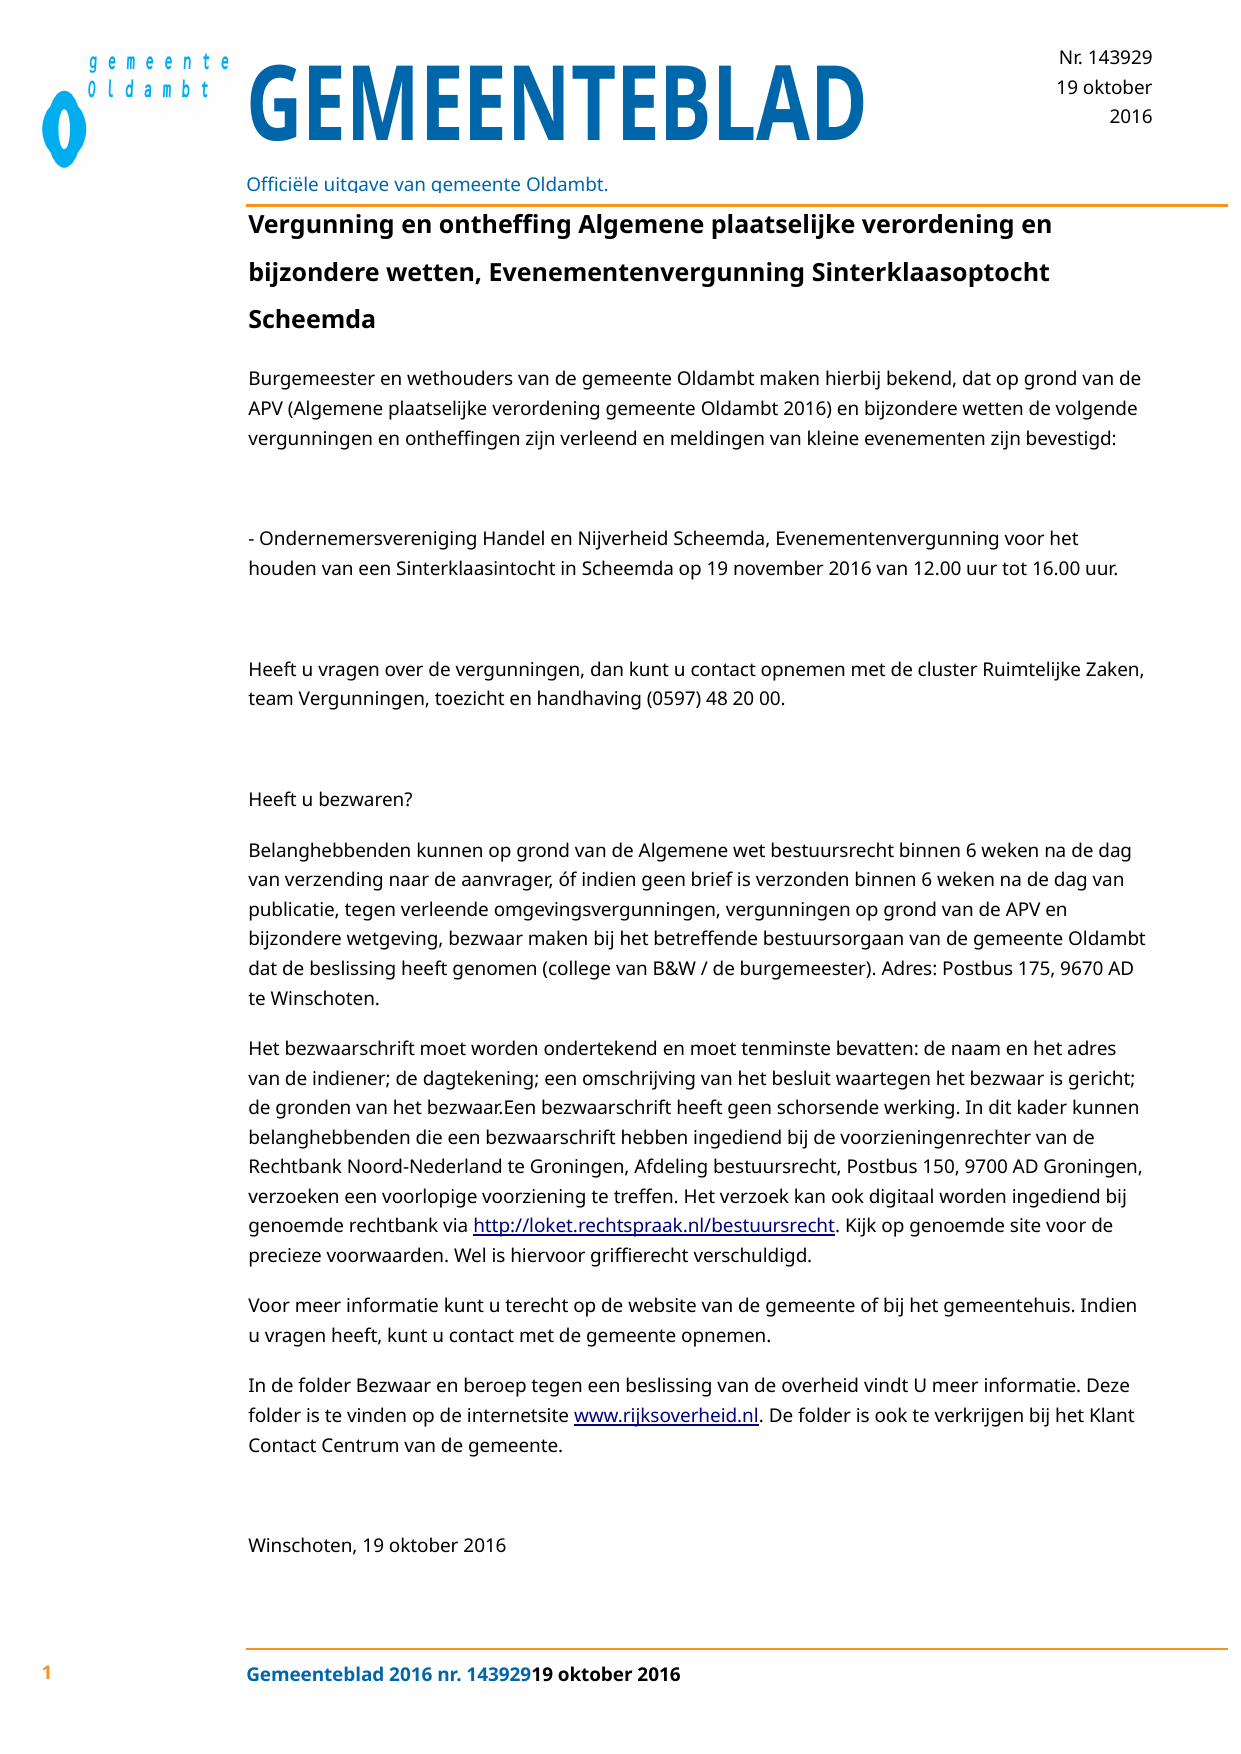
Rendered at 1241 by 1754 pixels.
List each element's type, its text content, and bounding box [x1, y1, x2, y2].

text Voor meer informatie kunt u terecht op de website van de gemeente of bij het gemeentehuis. Indien u vragen heeft, kunt u contact met de gemeente opnemen. [248, 1293, 1152, 1348]
text Belanghebbenden kunnen op grond van de Algemene wet bestuursrecht binnen 6 weken na de dag van verzending naar de aanvrager, óf indien geen brief is verzonden binnen 6 weken na de dag van publicatie, tegen verleende omgevingsvergunningen, vergunningen op grond van de APV en bijzondere wetgeving, bezwaar maken bij het betreffende bestuursorgaan van de gemeente Oldambt dat de beslissing heeft genomen (college van B&W / de burgemeester). Adres: Postbus 175, 9670 AD te Winschoten. [248, 837, 1152, 1010]
text - Ondernemersvereniging Handel en Nijverheid Scheemda, Evenementenvergunning voor het houden van een Sinterklaasintocht in Scheemda op 19 november 2016 van 12.00 uur tot 16.00 uur. [248, 526, 1152, 581]
text Vergunning en ontheffing Algemene plaatselijke verordening en bijzondere wetten, Evenementenvergunning Sinterklaasoptocht Scheemda [248, 207, 1152, 336]
text Heeft u vragen over de vergunningen, dan kunt u contact opnemen met de cluster Ruimtelijke Zaken, team Vergunningen, toezicht en handhaving (0597) 48 20 00. [248, 656, 1152, 711]
text In de folder Bezwaar en beroep tegen een beslissing van de overheid vindt U meer informatie. Deze folder is te vinden op de internetsite www.rijksoverheid.nl. De folder is ook te verkrijgen bij het Klant Contact Centrum van de gemeente. [248, 1373, 1152, 1457]
picture [41, 47, 231, 172]
text Winschoten, 19 oktober 2016 [248, 1533, 1152, 1558]
text Heeft u bezwaren? [248, 786, 1152, 812]
text Burgemeester en wethouders van de gemeente Oldambt maken hierbij bekend, dat op grond van de APV (Algemene plaatselijke verordening gemeente Oldambt 2016) en bijzondere wetten de volgende vergunningen en ontheffingen zijn verleend en meldingen van kleine evenementen zijn bevestigd: [248, 366, 1152, 450]
text Het bezwaarschrift moet worden ondertekend en moet tenminste bevatten: de naam en het adres van de indiener; de dagtekening; een omschrijving van het besluit waartegen het bezwaar is gericht; de gronden van het bezwaar.Een bezwaarschrift heeft geen schorsende werking. In dit kader kunnen belanghebbenden die een bezwaarschrift hebben ingediend bij de voorzieningenrechter van de Rechtbank Noord-Nederland te Groningen, Afdeling bestuursrecht, Postbus 150, 9700 AD Groningen, verzoeken een voorlopige voorziening te treffen. Het verzoek kan ook digitaal worden ingediend bij genoemde rechtbank via http://loket.rechtspraak.nl/bestuursrecht. Kijk op genoemde site voor de precieze voorwaarden. Wel is hiervoor griffierecht verschuldigd. [248, 1035, 1152, 1268]
